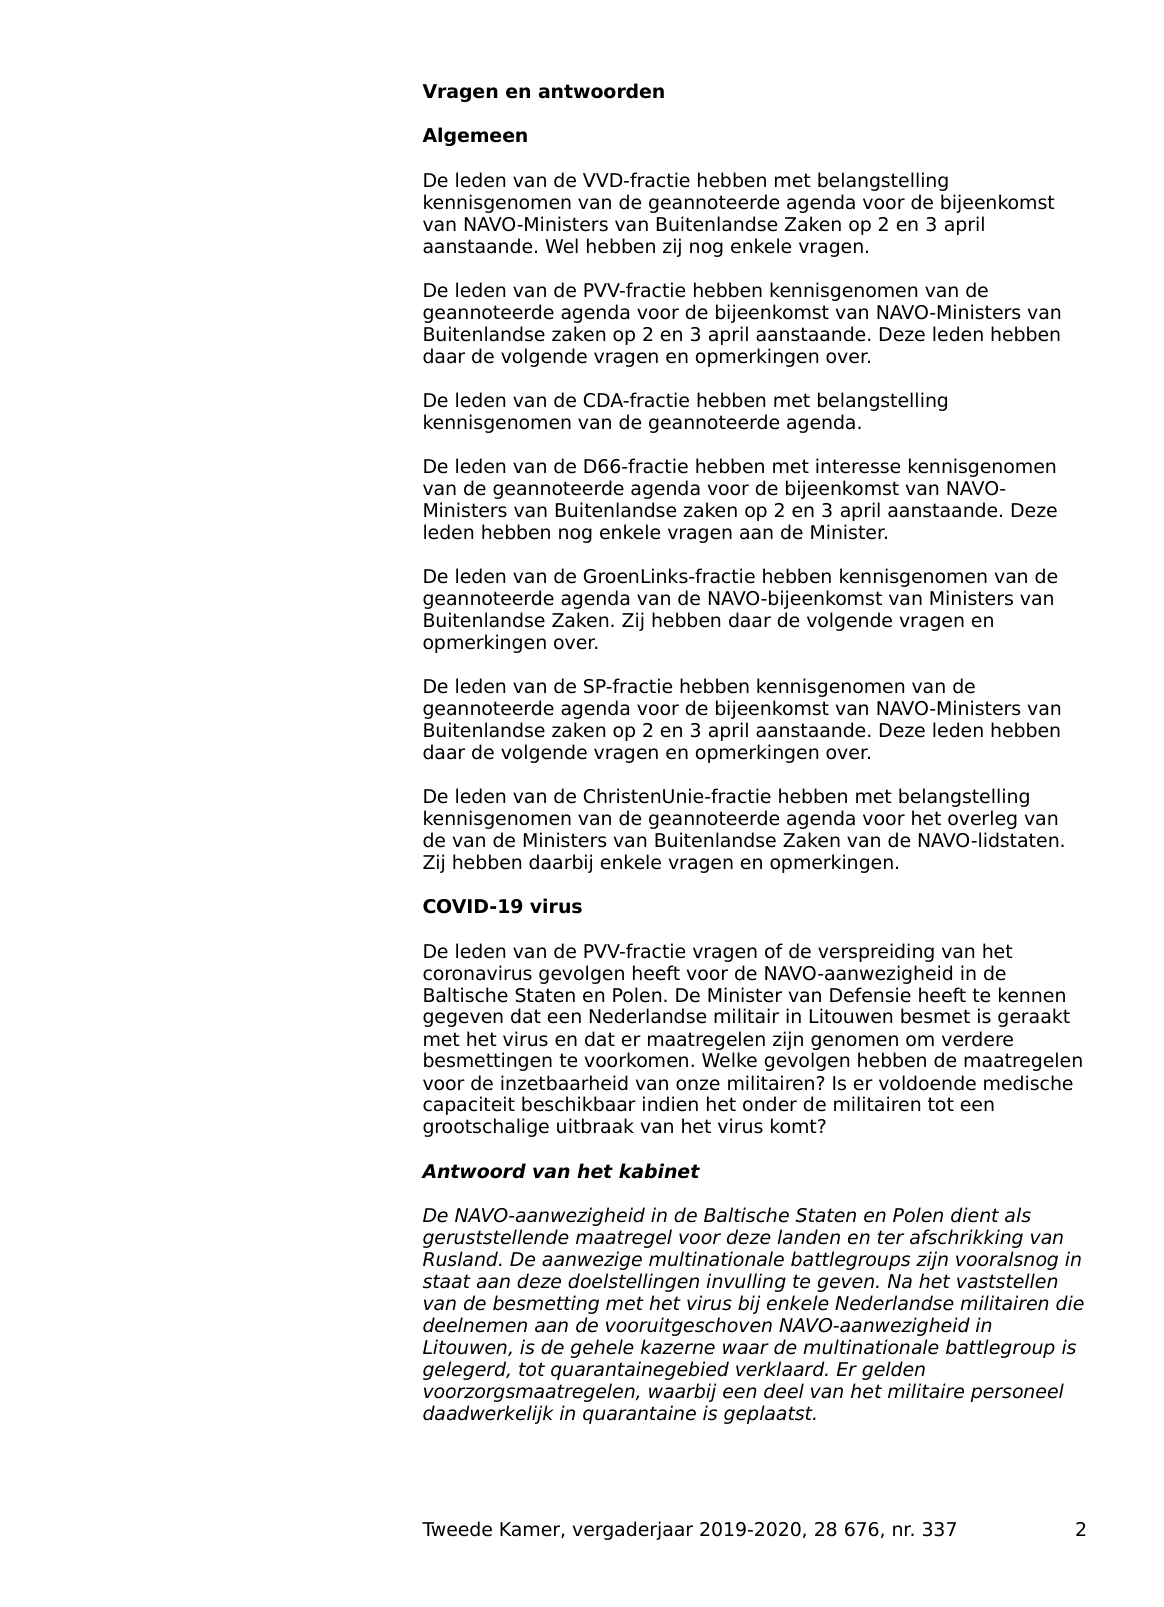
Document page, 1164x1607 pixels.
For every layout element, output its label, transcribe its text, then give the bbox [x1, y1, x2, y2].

subtitle Algemeen [422, 125, 1087, 147]
text De leden van de ChristenUnie-fractie hebben met belangstelling kennisgenomen van de geannoteerde agenda voor het overleg van de van de Ministers van Buitenlandse Zaken van de NAVO-lidstaten. Zij hebben daarbij enkele vragen en opmerkingen. [422, 786, 1087, 874]
subtitle COVID-19 virus [422, 896, 1087, 918]
subtitle Antwoord van het kabinet [422, 1161, 1087, 1182]
text De leden van de D66-fractie hebben met interesse kennisgenomen van de geannoteerde agenda voor de bijeenkomst van NAVO-Ministers van Buitenlandse zaken op 2 en 3 april aanstaande. Deze leden hebben nog enkele vragen aan de Minister. [422, 456, 1087, 544]
text De NAVO-aanwezigheid in de Baltische Staten en Polen dient als geruststellende maatregel voor deze landen en ter afschrikking van Rusland. De aanwezige multinationale battlegroups zijn vooralsnog in staat aan deze doelstellingen invulling te geven. Na het vaststellen van de besmetting met het virus bij enkele Nederlandse militairen die deelnemen aan de vooruitgeschoven NAVO-aanwezigheid in Litouwen, is de gehele kazerne waar de multinationale battlegroup is gelegerd, tot quarantainegebied verklaard. Er gelden voorzorgsmaatregelen, waarbij een deel van het militaire personeel daadwerkelijk in quarantaine is geplaatst. [422, 1205, 1087, 1424]
subtitle Vragen en antwoorden [422, 81, 1087, 103]
text De leden van de VVD-fractie hebben met belangstelling kennisgenomen van de geannoteerde agenda voor de bijeenkomst van NAVO-Ministers van Buitenlandse Zaken op 2 en 3 april aanstaande. Wel hebben zij nog enkele vragen. [422, 169, 1087, 257]
text De leden van de PVV-fractie hebben kennisgenomen van de geannoteerde agenda voor de bijeenkomst van NAVO-Ministers van Buitenlandse zaken op 2 en 3 april aanstaande. Deze leden hebben daar de volgende vragen en opmerkingen over. [422, 280, 1087, 368]
text De leden van de SP-fractie hebben kennisgenomen van de geannoteerde agenda voor de bijeenkomst van NAVO-Ministers van Buitenlandse zaken op 2 en 3 april aanstaande. Deze leden hebben daar de volgende vragen en opmerkingen over. [422, 676, 1087, 764]
text De leden van de GroenLinks-fractie hebben kennisgenomen van de geannoteerde agenda van de NAVO-bijeenkomst van Ministers van Buitenlandse Zaken. Zij hebben daar de volgende vragen en opmerkingen over. [422, 566, 1087, 654]
text De leden van de CDA-fractie hebben met belangstelling kennisgenomen van de geannoteerde agenda. [422, 390, 1087, 434]
text De leden van de PVV-fractie vragen of de verspreiding van het coronavirus gevolgen heeft voor de NAVO-aanwezigheid in de Baltische Staten en Polen. De Minister van Defensie heeft te kennen gegeven dat een Nederlandse militair in Litouwen besmet is geraakt met het virus en dat er maatregelen zijn genomen om verdere besmettingen te voorkomen. Welke gevolgen hebben de maatregelen voor de inzetbaarheid van onze militairen? Is er voldoende medische capaciteit beschikbaar indien het onder de militairen tot een grootschalige uitbraak van het virus komt? [422, 941, 1087, 1138]
